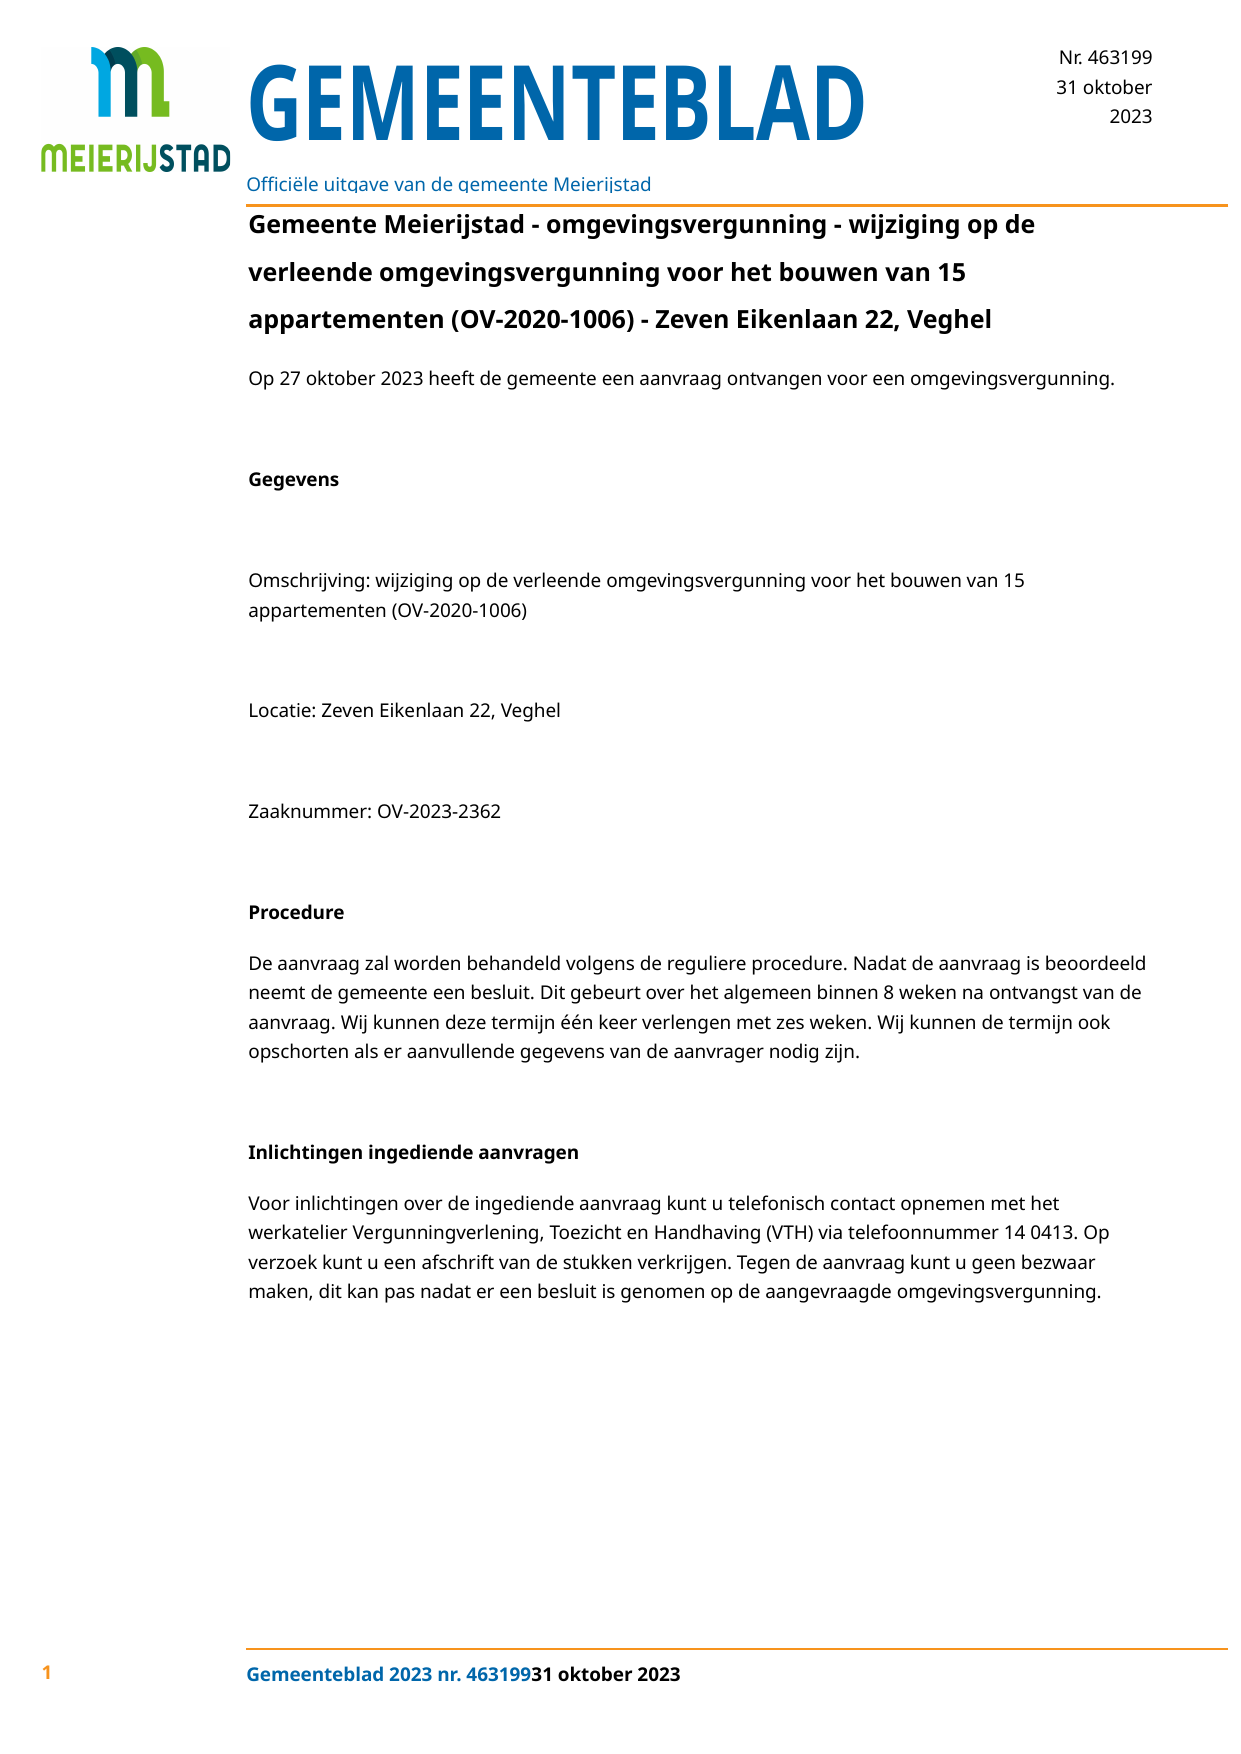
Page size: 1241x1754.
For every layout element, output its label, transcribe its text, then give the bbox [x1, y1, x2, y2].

text Inlichtingen ingediende aanvragen [248, 1139, 1152, 1165]
text De aanvraag zal worden behandeld volgens de reguliere procedure. Nadat de aanvraag is beoordeeld neemt de gemeente een besluit. Dit gebeurt over het algemeen binnen 8 weken na ontvangst van de aanvraag. Wij kunnen deze termijn één keer verlengen met zes weken. Wij kunnen de termijn ook opschorten als er aanvullende gegevens van de aanvrager nodig zijn. [248, 950, 1152, 1064]
text Op 27 oktober 2023 heeft de gemeente een aanvraag ontvangen voor een omgevingsvergunning. [248, 366, 1152, 391]
picture [41, 47, 231, 172]
text Omschrijving: wijziging op de verleende omgevingsvergunning voor het bouwen van 15 appartementen (OV-2020-1006) [248, 567, 1152, 622]
text Voor inlichtingen over de ingediende aanvraag kunt u telefonisch contact opnemen met het werkatelier Vergunningverlening, Toezicht en Handhaving (VTH) via telefoonnummer 14 0413. Op verzoek kunt u een afschrift van de stukken verkrijgen. Tegen de aanvraag kunt u geen bezwaar maken, dit kan pas nadat er een besluit is genomen op de aangevraagde omgevingsvergunning. [248, 1190, 1152, 1304]
text Procedure [248, 899, 1152, 925]
text Zaaknummer: OV-2023-2362 [248, 798, 1152, 824]
text Gemeente Meierijstad - omgevingsvergunning - wijziging op de verleende omgevingsvergunning voor het bouwen van 15 appartementen (OV-2020-1006) - Zeven Eikenlaan 22, Veghel [248, 207, 1152, 336]
text Locatie: Zeven Eikenlaan 22, Veghel [248, 698, 1152, 723]
text Gegevens [248, 466, 1152, 492]
